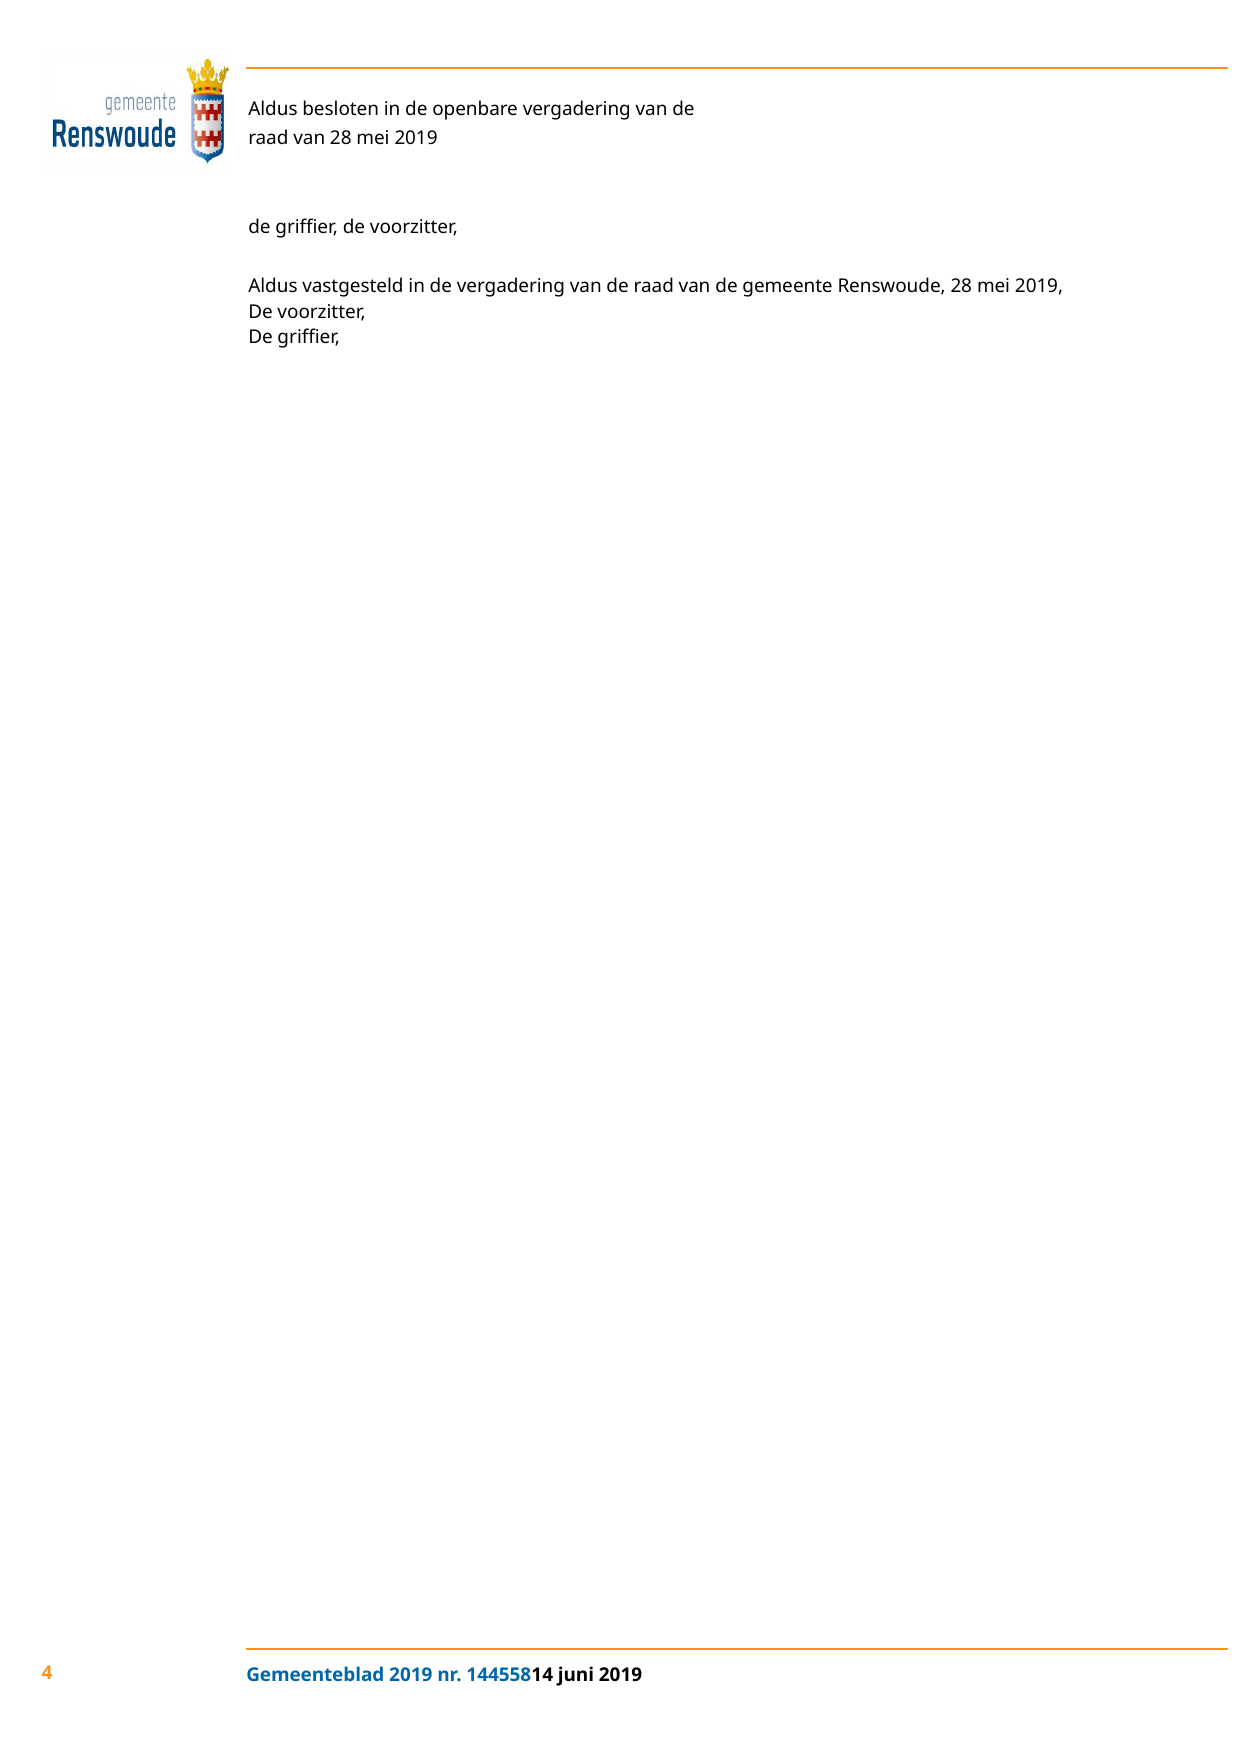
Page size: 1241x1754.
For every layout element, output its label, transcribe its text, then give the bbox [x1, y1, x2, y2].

text raad van 28 mei 2019 [248, 124, 1152, 150]
text De voorzitter, [248, 298, 1152, 324]
text de griffier, de voorzitter, [248, 213, 1152, 239]
text De griffier, [248, 324, 1152, 349]
text Aldus besloten in de openbare vergadering van de [248, 95, 1152, 121]
text Aldus vastgesteld in de vergadering van de raad van de gemeente Renswoude, 28 mei 2019, [248, 272, 1152, 298]
picture [41, 47, 231, 172]
